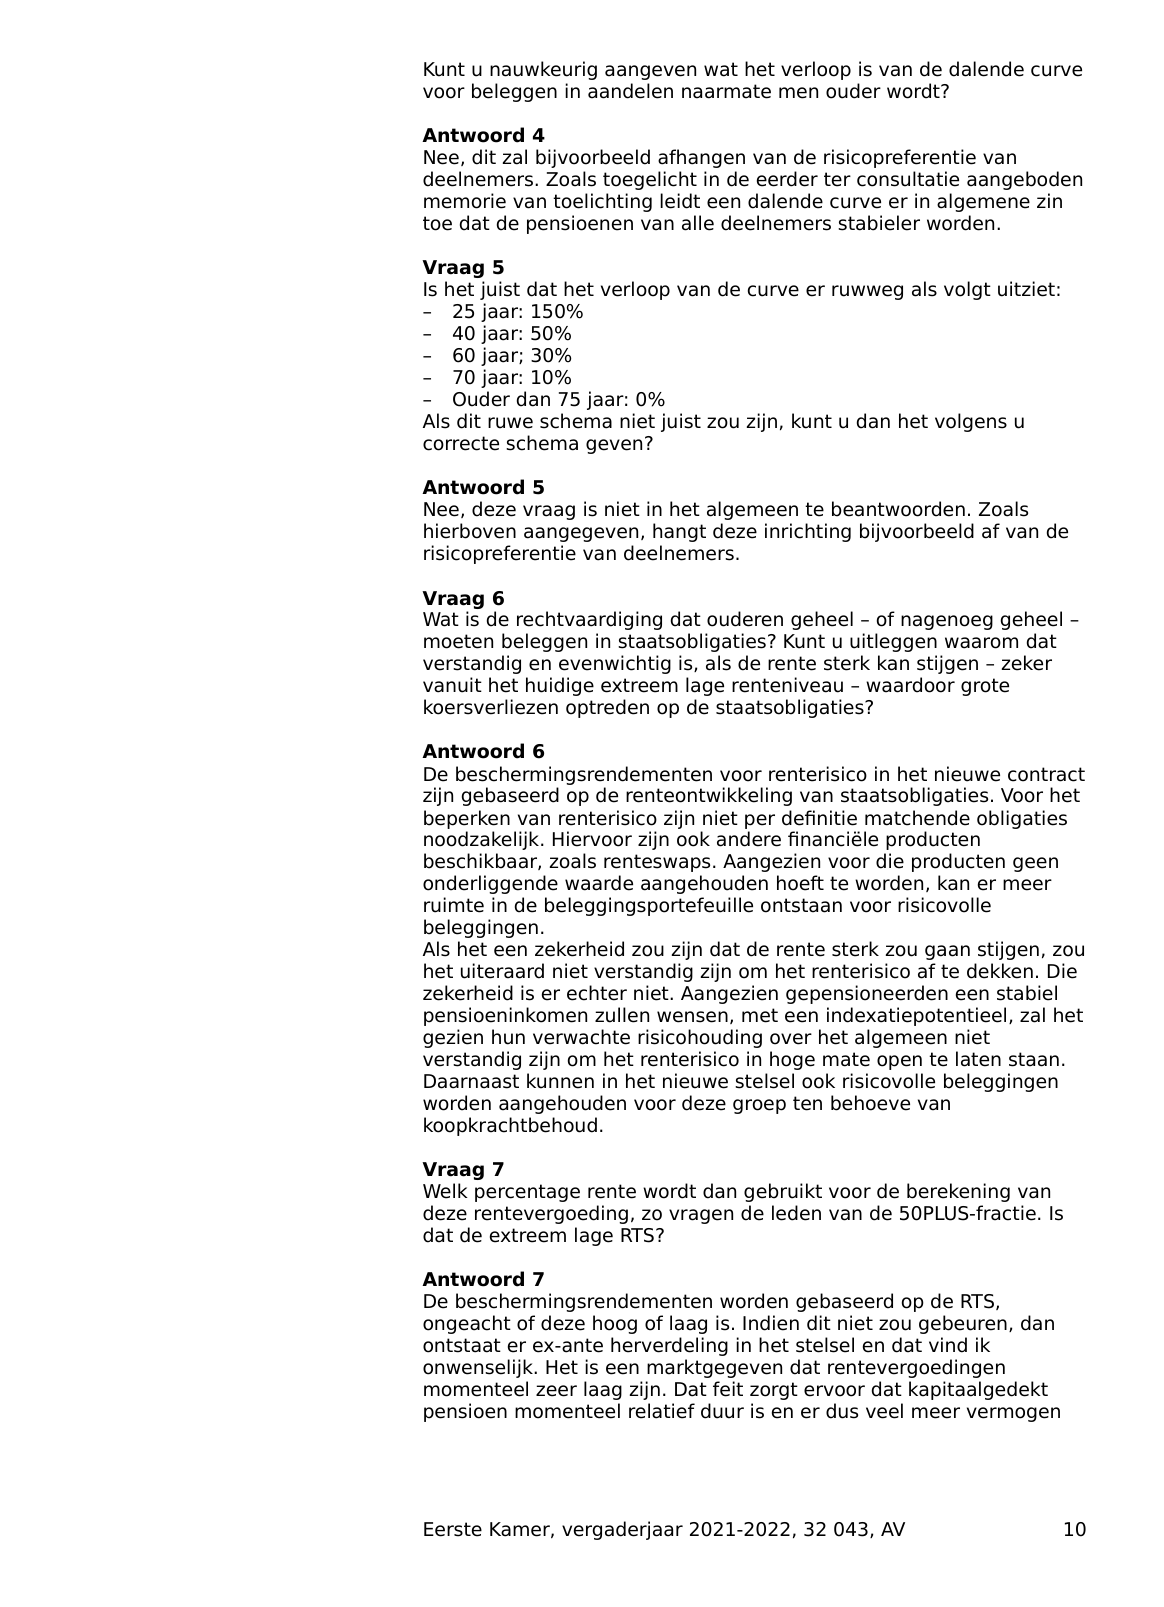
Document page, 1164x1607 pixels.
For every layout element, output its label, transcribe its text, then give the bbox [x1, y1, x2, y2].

text Welk percentage rente wordt dan gebruikt voor de berekening van deze rentevergoeding, zo vragen de leden van de 50PLUS-fractie. Is dat de extreem lage RTS? [422, 1181, 1087, 1247]
text De beschermingsrendementen worden gebaseerd op de RTS, ongeacht of deze hoog of laag is. Indien dit niet zou gebeuren, dan ontstaat er ex-ante herverdeling in het stelsel en dat vind ik onwenselijk. Het is een marktgegeven dat rentevergoedingen momenteel zeer laag zijn. Dat feit zorgt ervoor dat kapitaalgedekt pensioen momenteel relatief duur is en er dus veel meer vermogen [422, 1291, 1087, 1423]
text Nee, deze vraag is niet in het algemeen te beantwoorden. Zoals hierboven aangegeven, hangt deze inrichting bijvoorbeeld af van de risicopreferentie van deelnemers. [422, 499, 1087, 565]
text Wat is de rechtvaardiging dat ouderen geheel – of nagenoeg geheel – moeten beleggen in staatsobligaties? Kunt u uitleggen waarom dat verstandig en evenwichtig is, als de rente sterk kan stijgen – zeker vanuit het huidige extreem lage renteniveau – waardoor grote koersverliezen optreden op de staatsobligaties? [422, 609, 1087, 719]
text Antwoord 7 [422, 1269, 1087, 1291]
text De beschermingsrendementen voor renterisico in het nieuwe contract zijn gebaseerd op de renteontwikkeling van staatsobligaties. Voor het beperken van renterisico zijn niet per definitie matchende obligaties noodzakelijk. Hiervoor zijn ook andere financiële producten beschikbaar, zoals renteswaps. Aangezien voor die producten geen onderliggende waarde aangehouden hoeft te worden, kan er meer ruimte in de beleggingsportefeuille ontstaan voor risicovolle beleggingen. [422, 763, 1087, 939]
text Vraag 6 [422, 587, 1087, 609]
text Vraag 5 [422, 257, 1087, 279]
text – 60 jaar; 30% [422, 345, 1087, 367]
text Als dit ruwe schema niet juist zou zijn, kunt u dan het volgens u correcte schema geven? [422, 411, 1087, 455]
text – 25 jaar: 150% [422, 301, 1087, 323]
text Kunt u nauwkeurig aangeven wat het verloop is van de dalende curve voor beleggen in aandelen naarmate men ouder wordt? [422, 59, 1087, 103]
text Vraag 7 [422, 1159, 1087, 1181]
text Als het een zekerheid zou zijn dat de rente sterk zou gaan stijgen, zou het uiteraard niet verstandig zijn om het renterisico af te dekken. Die zekerheid is er echter niet. Aangezien gepensioneerden een stabiel pensioeninkomen zullen wensen, met een indexatiepotentieel, zal het gezien hun verwachte risicohouding over het algemeen niet verstandig zijn om het renterisico in hoge mate open te laten staan. Daarnaast kunnen in het nieuwe stelsel ook risicovolle beleggingen worden aangehouden voor deze groep ten behoeve van koopkrachtbehoud. [422, 939, 1087, 1137]
text – 70 jaar: 10% [422, 367, 1087, 389]
text Antwoord 4 [422, 125, 1087, 147]
text Antwoord 6 [422, 741, 1087, 763]
text Antwoord 5 [422, 477, 1087, 499]
text – Ouder dan 75 jaar: 0% [422, 389, 1087, 411]
text – 40 jaar: 50% [422, 323, 1087, 345]
text Is het juist dat het verloop van de curve er ruwweg als volgt uitziet: [422, 279, 1087, 301]
text Nee, dit zal bijvoorbeeld afhangen van de risicopreferentie van deelnemers. Zoals toegelicht in de eerder ter consultatie aangeboden memorie van toelichting leidt een dalende curve er in algemene zin toe dat de pensioenen van alle deelnemers stabieler worden. [422, 147, 1087, 235]
